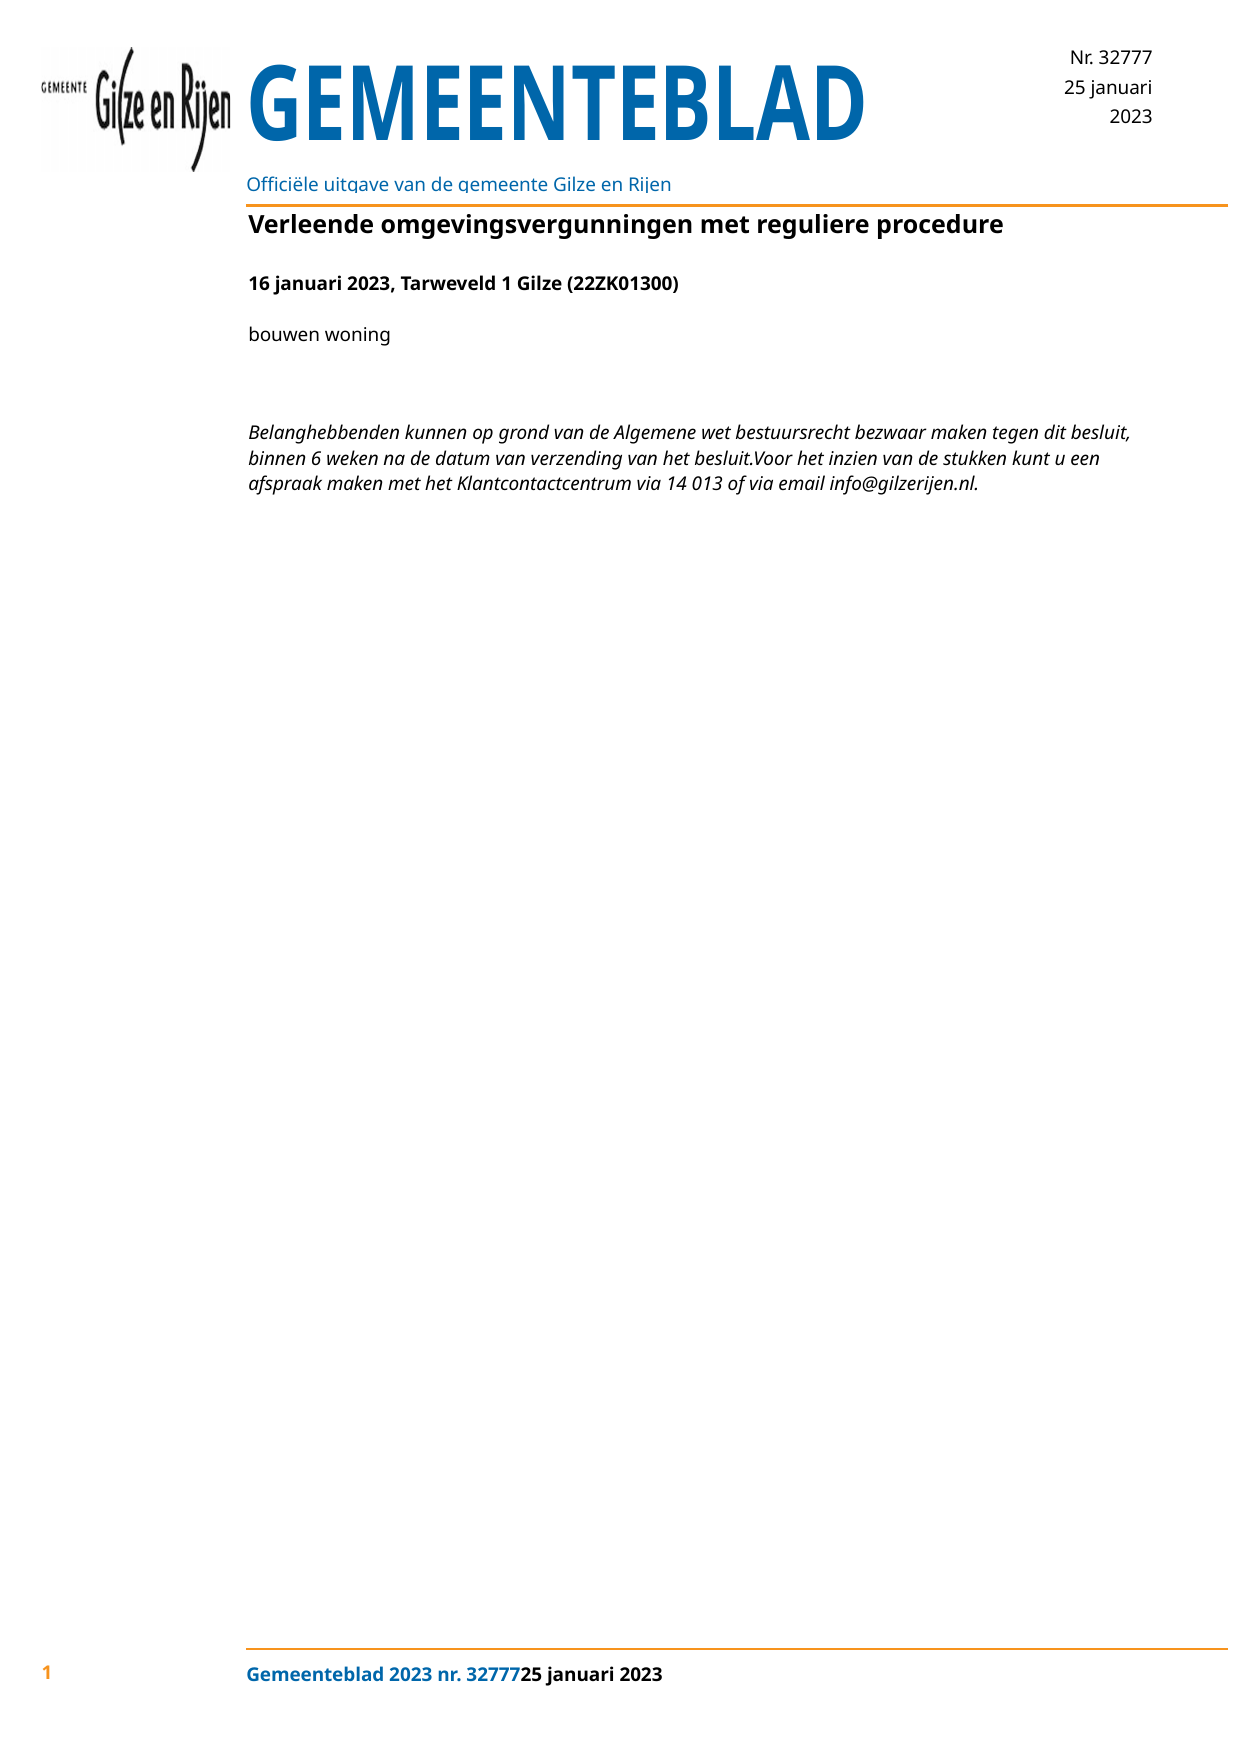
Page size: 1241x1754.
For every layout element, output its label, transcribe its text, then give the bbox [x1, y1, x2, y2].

text Belanghebbenden kunnen op grond van de Algemene wet bestuursrecht bezwaar maken tegen dit besluit, binnen 6 weken na de datum van verzending van het besluit.Voor het inzien van de stukken kunt u een afspraak maken met het Klantcontactcentrum via 14 013 of via email info@gilzerijen.nl. [248, 419, 1152, 496]
text Verleende omgevingsvergunningen met reguliere procedure [248, 207, 1152, 241]
text 16 januari 2023, Tarweveld 1 Gilze (22ZK01300) [248, 270, 1152, 296]
text bouwen woning [248, 321, 1152, 346]
picture [41, 47, 231, 172]
